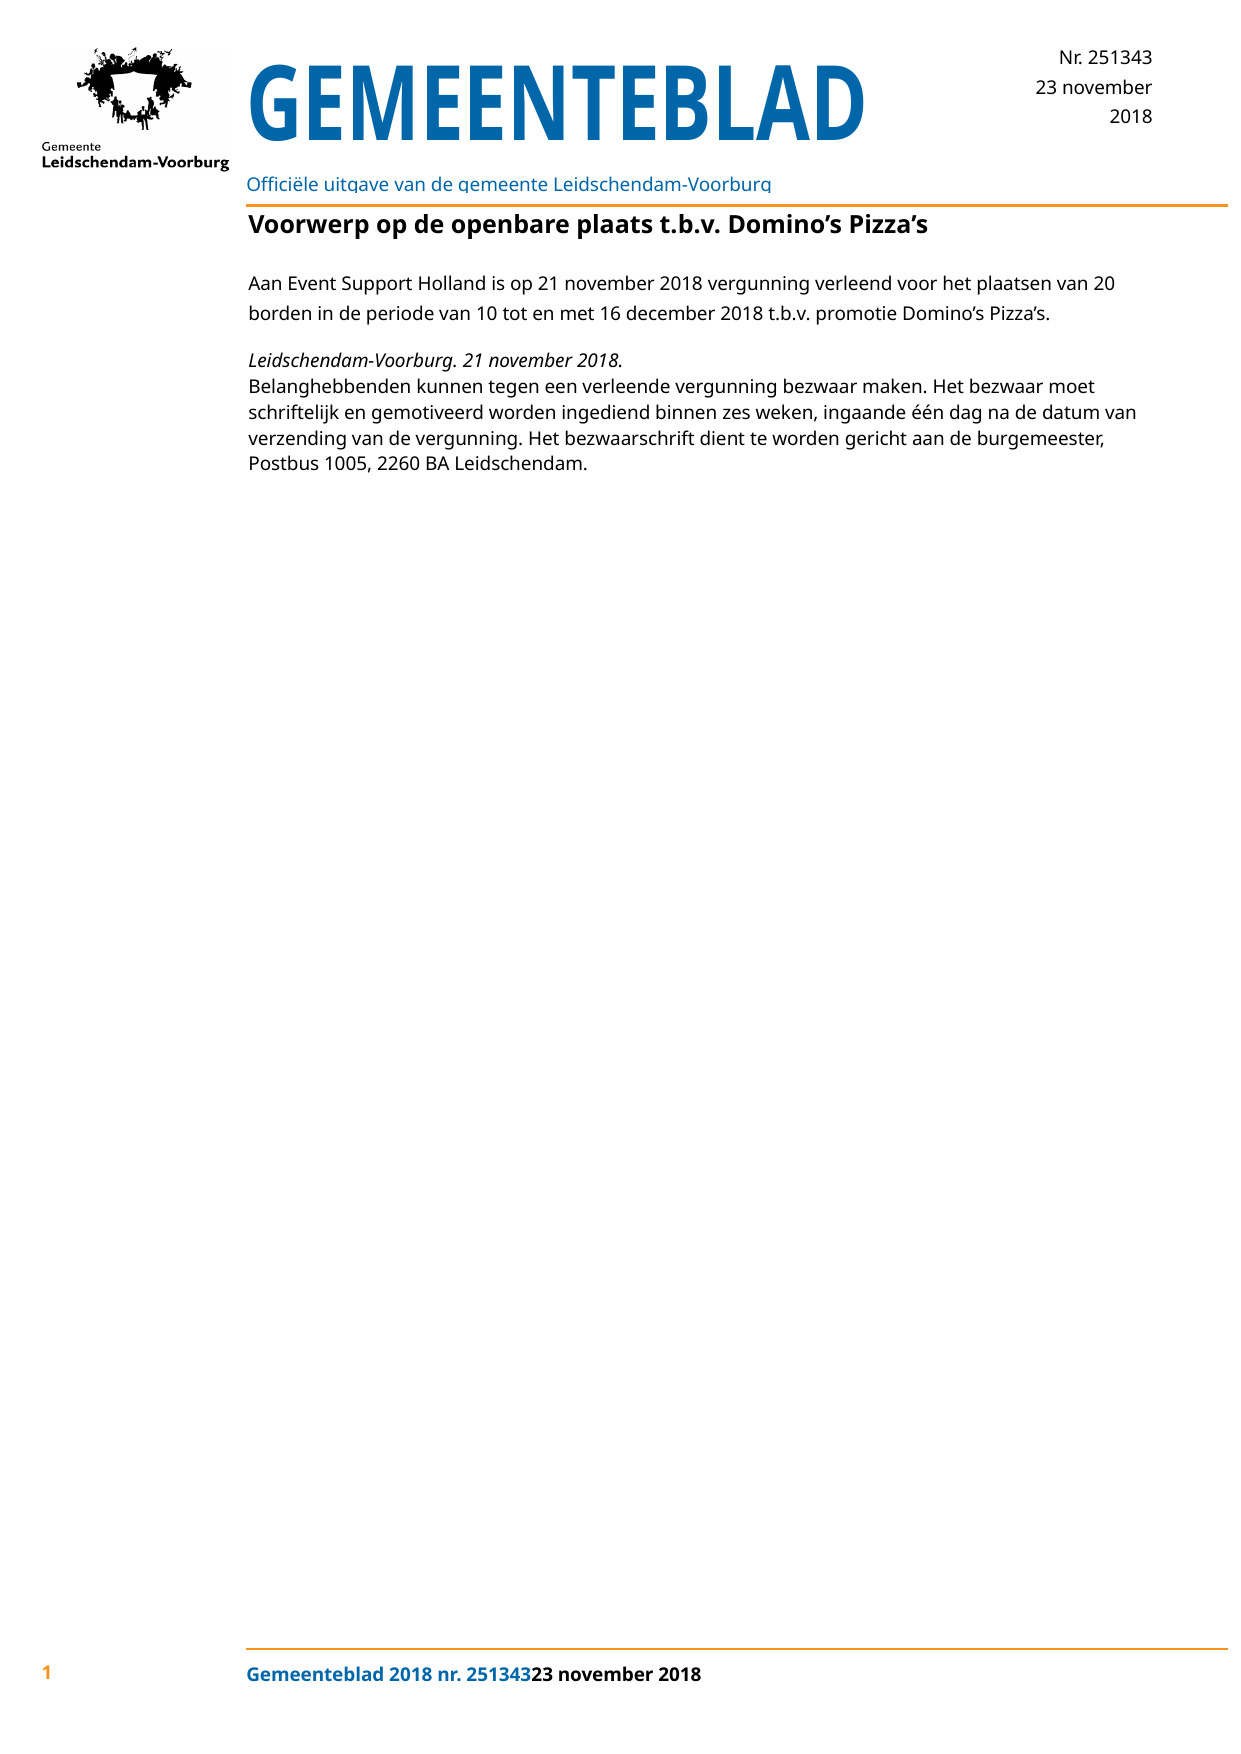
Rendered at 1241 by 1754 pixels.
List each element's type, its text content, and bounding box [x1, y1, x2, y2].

text Voorwerp op de openbare plaats t.b.v. Domino’s Pizza’s [248, 207, 1152, 241]
picture [41, 47, 231, 172]
text Leidschendam-Voorburg. 21 november 2018. [248, 348, 1152, 373]
text Aan Event Support Holland is op 21 november 2018 vergunning verleend voor het plaatsen van 20 borden in de periode van 10 tot en met 16 december 2018 t.b.v. promotie Domino’s Pizza’s. [248, 270, 1152, 326]
text Belanghebbenden kunnen tegen een verleende vergunning bezwaar maken. Het bezwaar moet schriftelijk en gemotiveerd worden ingediend binnen zes weken, ingaande één dag na de datum van verzending van de vergunning. Het bezwaarschrift dient te worden gericht aan de burgemeester, Postbus 1005, 2260 BA Leidschendam. [248, 373, 1152, 476]
